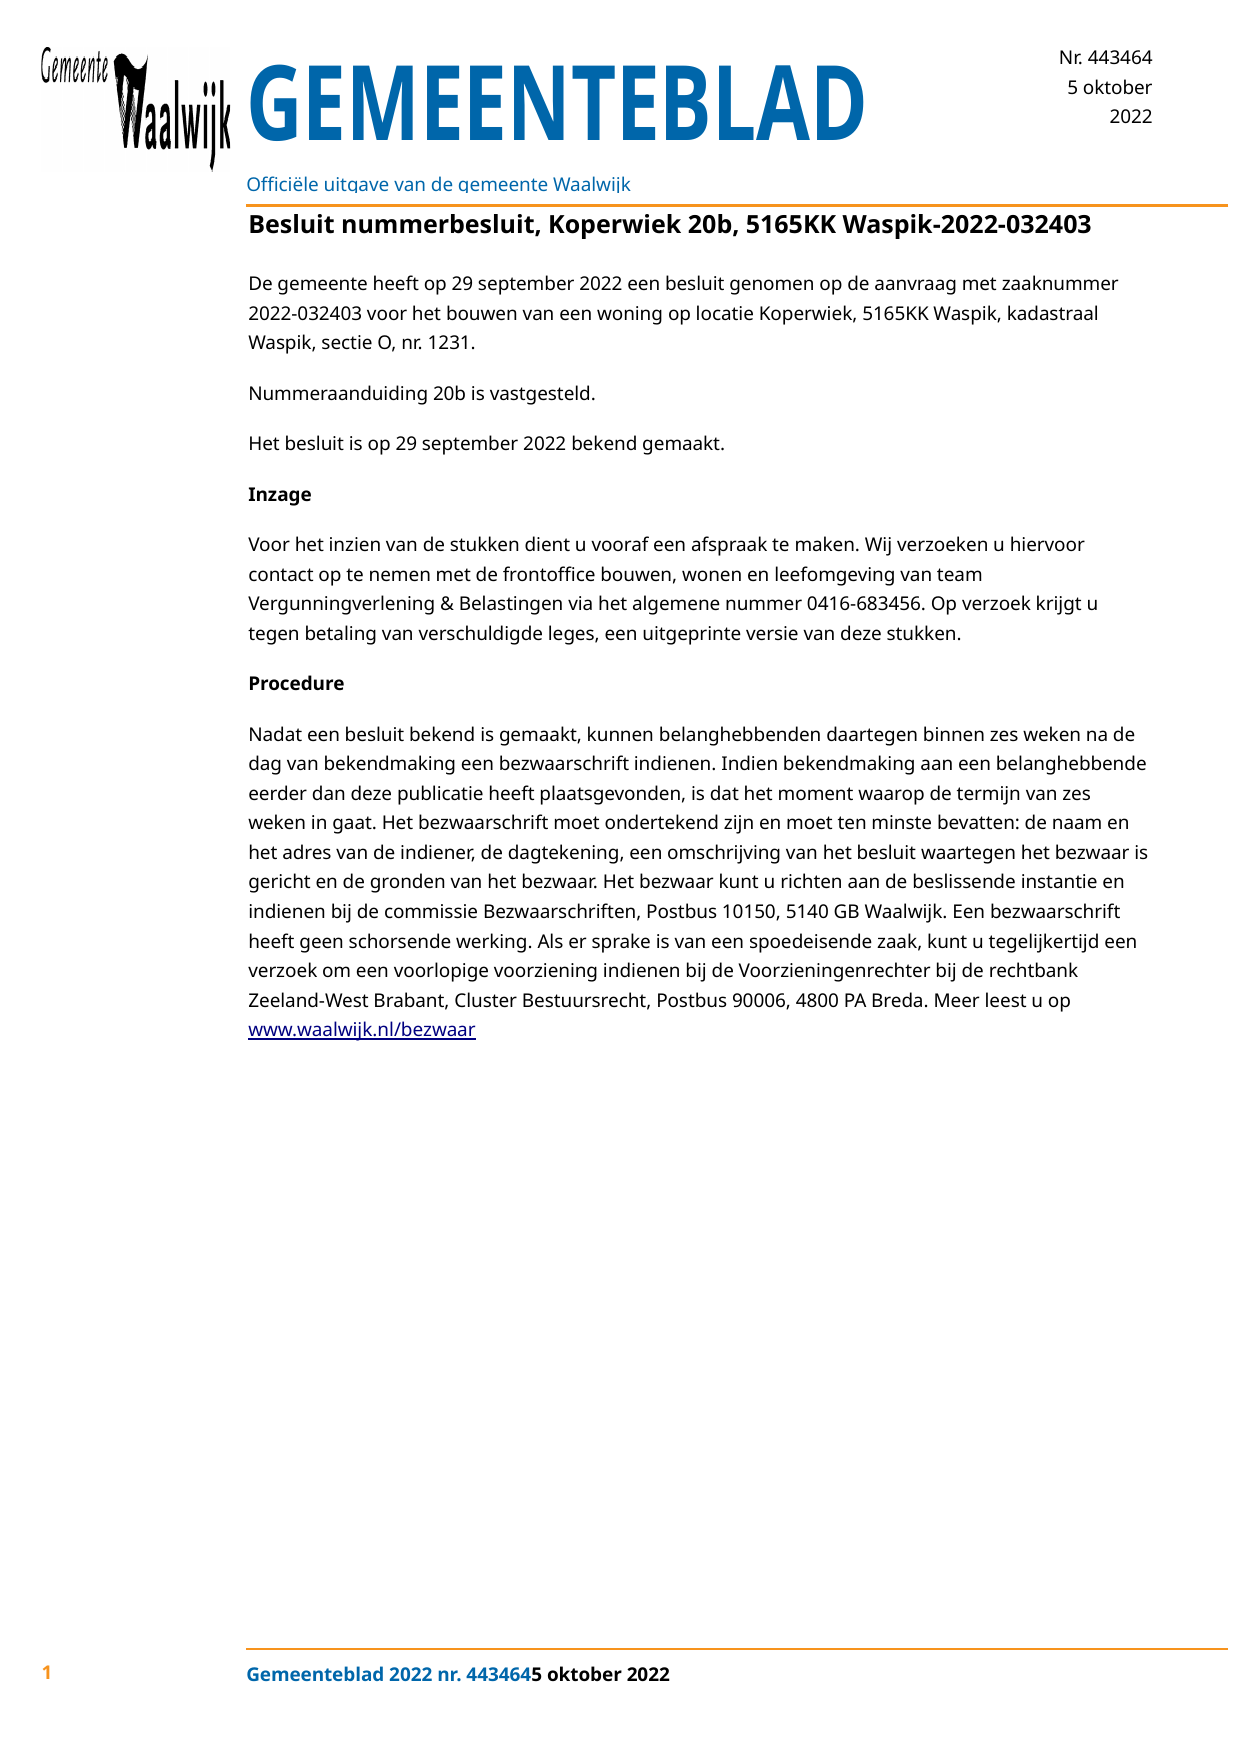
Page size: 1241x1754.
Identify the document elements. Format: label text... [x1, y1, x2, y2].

text Inzage [248, 481, 1152, 506]
text Het besluit is op 29 september 2022 bekend gemaakt. [248, 430, 1152, 456]
text De gemeente heeft op 29 september 2022 een besluit genomen op de aanvraag met zaaknummer 2022-032403 voor het bouwen van een woning op locatie Koperwiek, 5165KK Waspik, kadastraal Waspik, sectie O, nr. 1231. [248, 270, 1152, 355]
text Procedure [248, 670, 1152, 696]
text Besluit nummerbesluit, Koperwiek 20b, 5165KK Waspik-2022-032403 [248, 207, 1152, 241]
text Nadat een besluit bekend is gemaakt, kunnen belanghebbenden daartegen binnen zes weken na de dag van bekendmaking een bezwaarschrift indienen. Indien bekendmaking aan een belanghebbende eerder dan deze publicatie heeft plaatsgevonden, is dat het moment waarop de termijn van zes weken in gaat. Het bezwaarschrift moet ondertekend zijn en moet ten minste bevatten: de naam en het adres van de indiener, de dagtekening, een omschrijving van het besluit waartegen het bezwaar is gericht en de gronden van het bezwaar. Het bezwaar kunt u richten aan de beslissende instantie en indienen bij de commissie Bezwaarschriften, Postbus 10150, 5140 GB Waalwijk. Een bezwaarschrift heeft geen schorsende werking. Als er sprake is van een spoedeisende zaak, kunt u tegelijkertijd een verzoek om een voorlopige voorziening indienen bij de Voorzieningenrechter bij de rechtbank Zeeland-West Brabant, Cluster Bestuursrecht, Postbus 90006, 4800 PA Breda. Meer leest u op www.waalwijk.nl/bezwaar [248, 721, 1152, 1042]
text Voor het inzien van de stukken dient u vooraf een afspraak te maken. Wij verzoeken u hiervoor contact op te nemen met de frontoffice bouwen, wonen en leefomgeving van team Vergunningverlening & Belastingen via het algemene nummer 0416-683456. Op verzoek krijgt u tegen betaling van verschuldigde leges, een uitgeprinte versie van deze stukken. [248, 531, 1152, 646]
text Nummeraanduiding 20b is vastgesteld. [248, 380, 1152, 406]
picture [41, 47, 231, 172]
